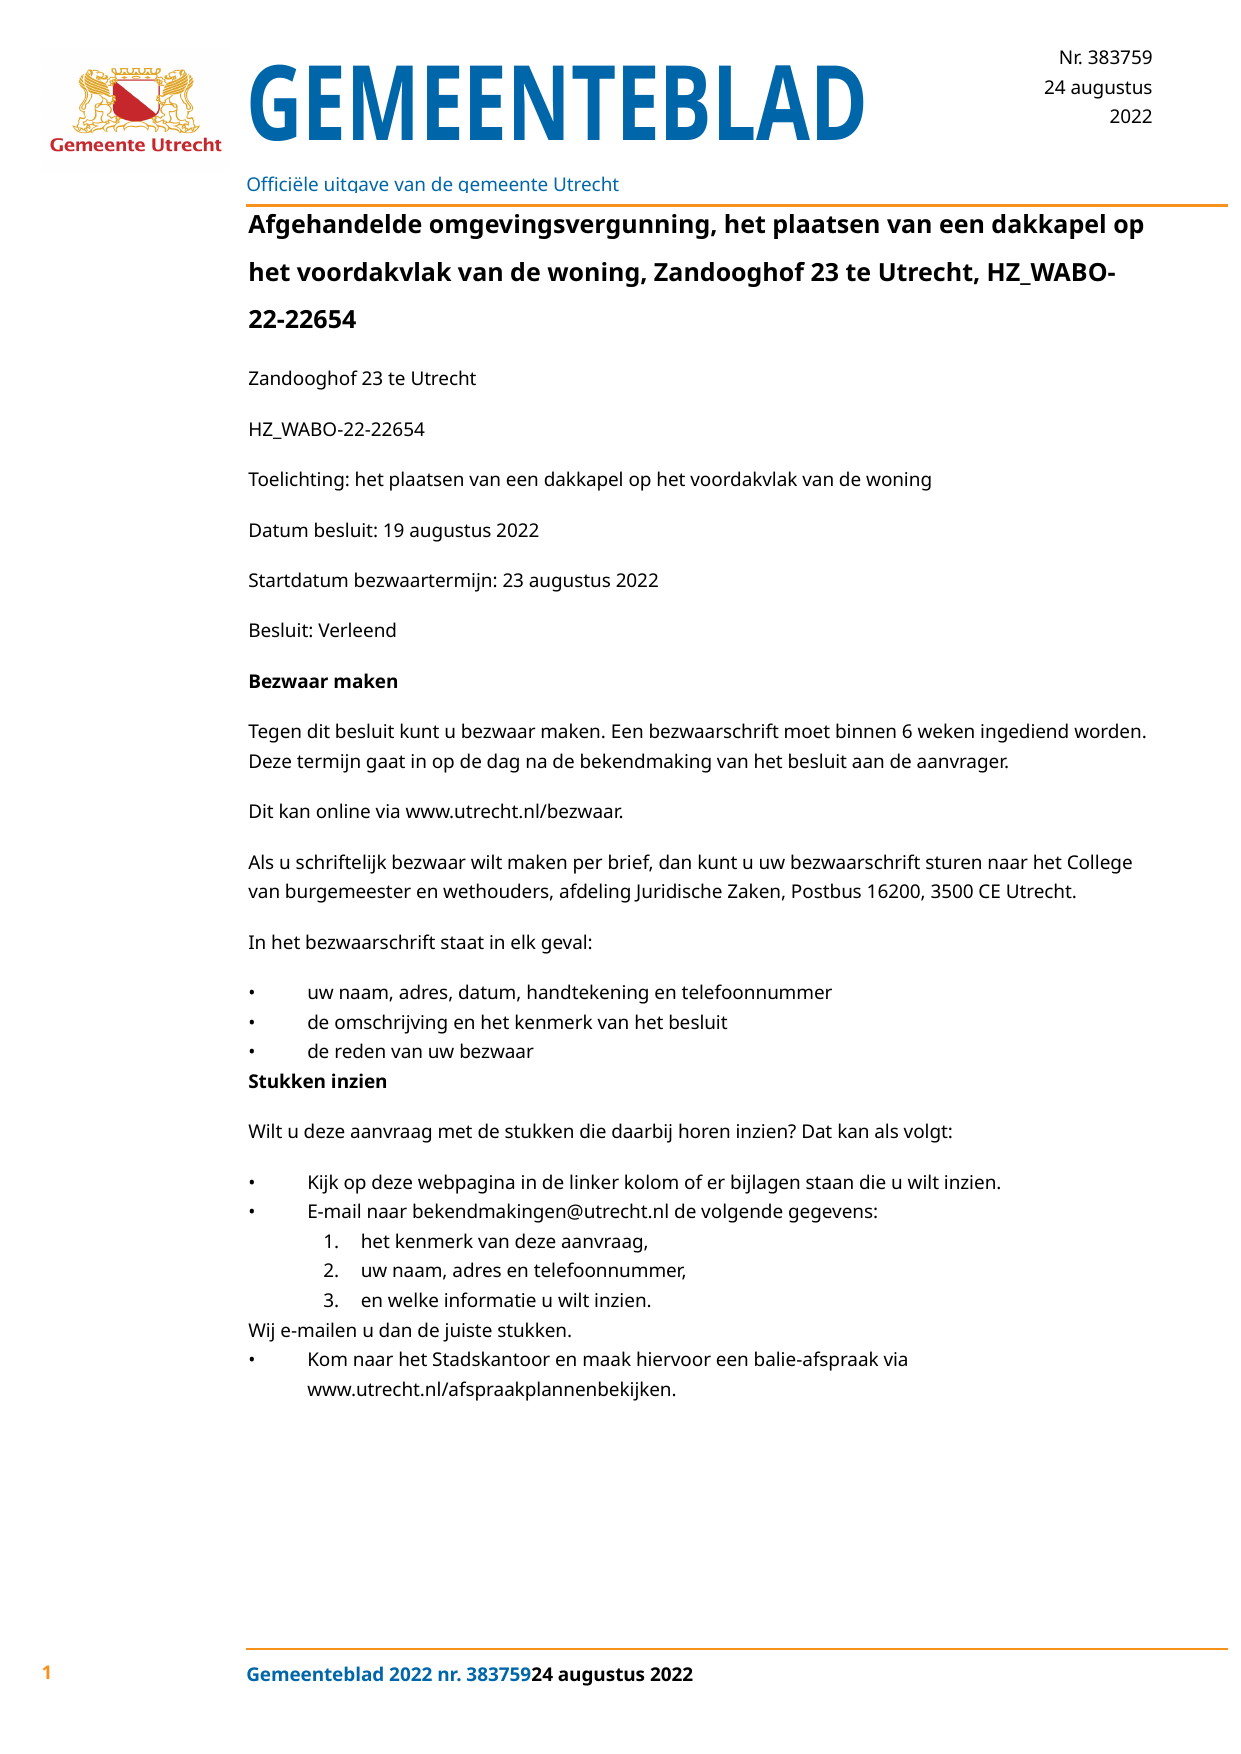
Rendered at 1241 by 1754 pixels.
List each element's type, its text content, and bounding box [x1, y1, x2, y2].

list en welke informatie u wilt inzien. [323, 1287, 1152, 1313]
text Startdatum bezwaartermijn: 23 augustus 2022 [248, 567, 1152, 593]
text Wilt u deze aanvraag met de stukken die daarbij horen inzien? Dat kan als volgt: [248, 1118, 1152, 1144]
text Toelichting: het plaatsen van een dakkapel op het voordakvlak van de woning [248, 466, 1152, 492]
text Stukken inzien [248, 1068, 1152, 1094]
text Wij e-mailen u dan de juiste stukken. [248, 1317, 1152, 1342]
list de omschrijving en het kenmerk van het besluit [248, 1009, 1152, 1034]
text Datum besluit: 19 augustus 2022 [248, 517, 1152, 542]
picture [41, 47, 231, 172]
text Dit kan online via www.utrecht.nl/bezwaar. [248, 798, 1152, 824]
text HZ_WABO-22-22654 [248, 416, 1152, 442]
list E-mail naar bekendmakingen@utrecht.nl de volgende gegevens: [248, 1198, 1152, 1224]
text Besluit: Verleend [248, 618, 1152, 643]
list Kijk op deze webpagina in de linker kolom of er bijlagen staan die u wilt inzien. [248, 1169, 1152, 1194]
list uw naam, adres, datum, handtekening en telefoonnummer [248, 979, 1152, 1005]
text Als u schriftelijk bezwaar wilt maken per brief, dan kunt u uw bezwaarschrift sturen naar het College van burgemeester en wethouders, afdeling Juridische Zaken, Postbus 16200, 3500 CE Utrecht. [248, 849, 1152, 904]
text Afgehandelde omgevingsvergunning, het plaatsen van een dakkapel op het voordakvlak van de woning, Zandooghof 23 te Utrecht, HZ_WABO-22-22654 [248, 207, 1152, 336]
text In het bezwaarschrift staat in elk geval: [248, 929, 1152, 954]
text Tegen dit besluit kunt u bezwaar maken. Een bezwaarschrift moet binnen 6 weken ingediend worden. Deze termijn gaat in op de dag na de bekendmaking van het besluit aan de aanvrager. [248, 718, 1152, 774]
text Zandooghof 23 te Utrecht [248, 366, 1152, 391]
list het kenmerk van deze aanvraag, [323, 1228, 1152, 1254]
list uw naam, adres en telefoonnummer, [323, 1258, 1152, 1283]
list de reden van uw bezwaar [248, 1038, 1152, 1064]
list Kom naar het Stadskantoor en maak hiervoor een balie-afspraak via www.utrecht.nl/afspraakplannenbekijken. [248, 1346, 1152, 1402]
text Bezwaar maken [248, 668, 1152, 694]
